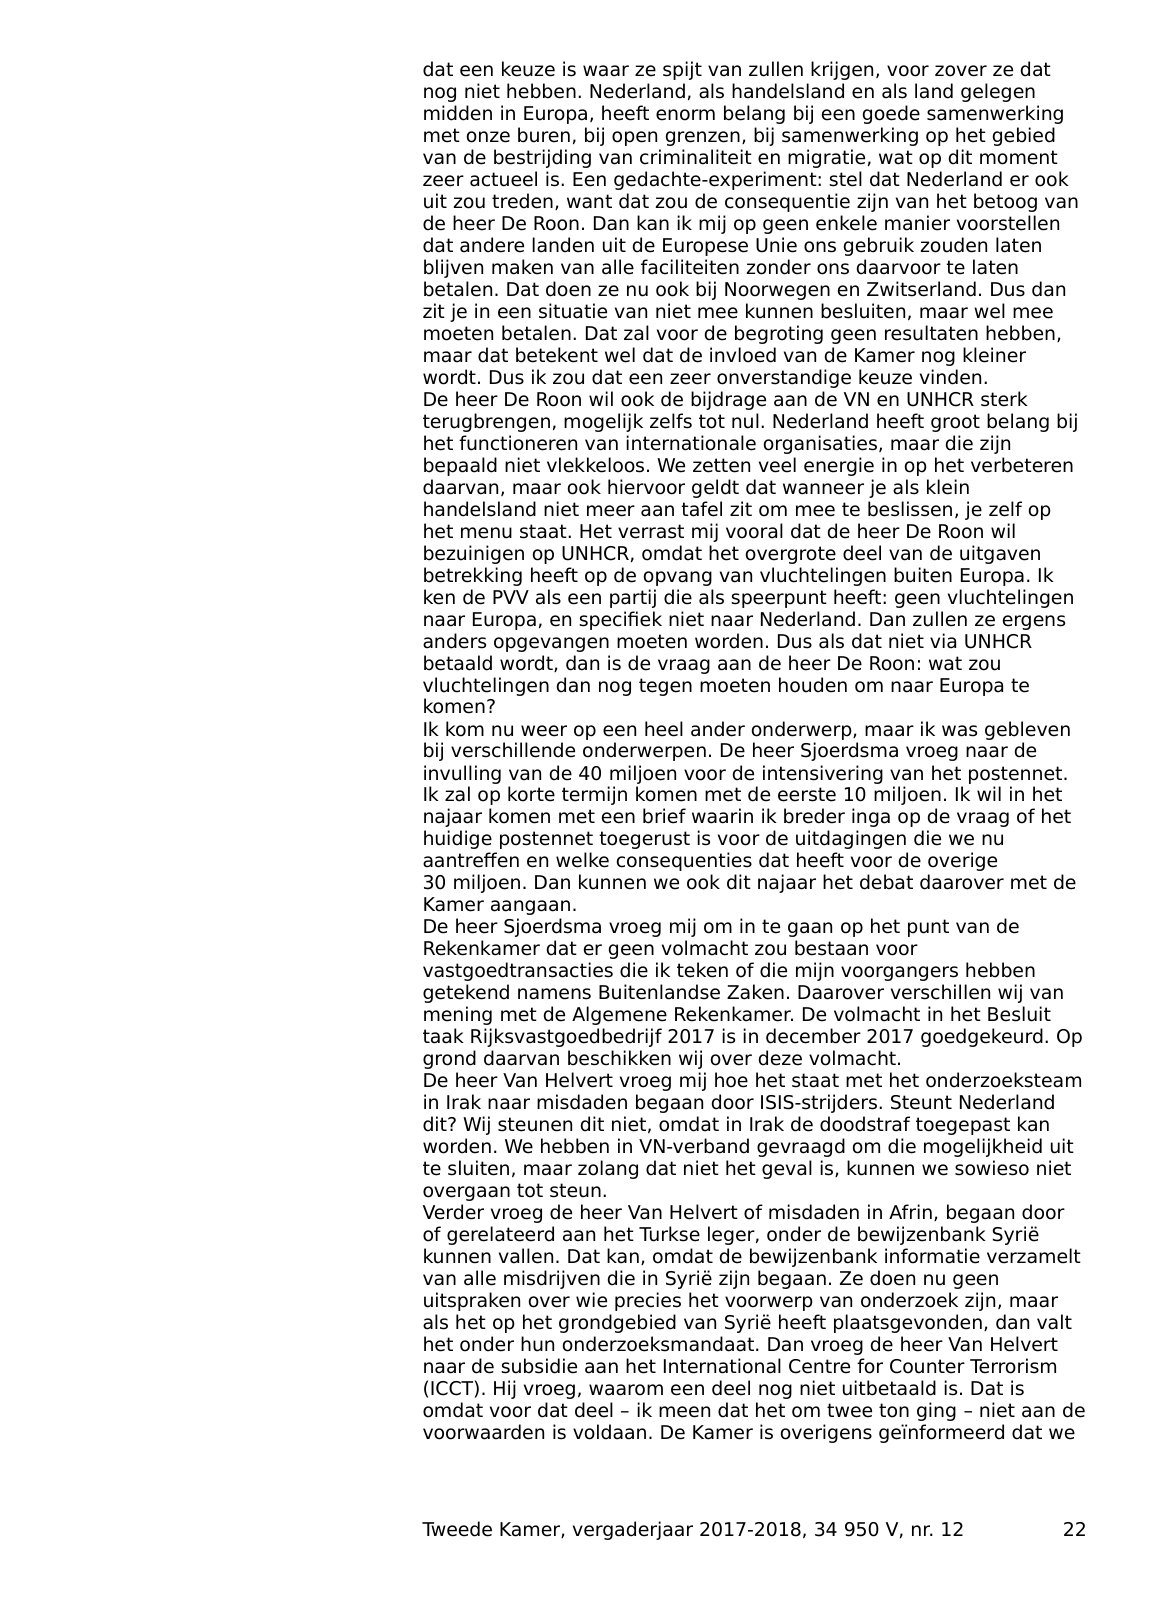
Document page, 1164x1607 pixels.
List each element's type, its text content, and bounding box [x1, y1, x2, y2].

text De heer Van Helvert vroeg mij hoe het staat met het onderzoeksteam in Irak naar misdaden begaan door ISIS-strijders. Steunt Nederland dit? Wij steunen dit niet, omdat in Irak de doodstraf toegepast kan worden. We hebben in VN-verband gevraagd om die mogelijkheid uit te sluiten, maar zolang dat niet het geval is, kunnen we sowieso niet overgaan tot steun. [422, 1070, 1087, 1202]
text Verder vroeg de heer Van Helvert of misdaden in Afrin, begaan door of gerelateerd aan het Turkse leger, onder de bewijzenbank Syrië kunnen vallen. Dat kan, omdat de bewijzenbank informatie verzamelt van alle misdrijven die in Syrië zijn begaan. Ze doen nu geen uitspraken over wie precies het voorwerp van onderzoek zijn, maar als het op het grondgebied van Syrië heeft plaatsgevonden, dan valt het onder hun onderzoeksmandaat. Dan vroeg de heer Van Helvert naar de subsidie aan het International Centre for Counter Terrorism (ICCT). Hij vroeg, waarom een deel nog niet uitbetaald is. Dat is omdat voor dat deel – ik meen dat het om twee ton ging – niet aan de voorwaarden is voldaan. De Kamer is overigens geïnformeerd dat we [422, 1202, 1087, 1444]
text De heer De Roon wil ook de bijdrage aan de VN en UNHCR sterk terugbrengen, mogelijk zelfs tot nul. Nederland heeft groot belang bij het functioneren van internationale organisaties, maar die zijn bepaald niet vlekkeloos. We zetten veel energie in op het verbeteren daarvan, maar ook hiervoor geldt dat wanneer je als klein handelsland niet meer aan tafel zit om mee te beslissen, je zelf op het menu staat. Het verrast mij vooral dat de heer De Roon wil bezuinigen op UNHCR, omdat het overgrote deel van de uitgaven betrekking heeft op de opvang van vluchtelingen buiten Europa. Ik ken de PVV als een partij die als speerpunt heeft: geen vluchtelingen naar Europa, en specifiek niet naar Nederland. Dan zullen ze ergens anders opgevangen moeten worden. Dus als dat niet via UNHCR betaald wordt, dan is de vraag aan de heer De Roon: wat zou vluchtelingen dan nog tegen moeten houden om naar Europa te komen? [422, 389, 1087, 718]
text Ik kom nu weer op een heel ander onderwerp, maar ik was gebleven bij verschillende onderwerpen. De heer Sjoerdsma vroeg naar de invulling van de 40 miljoen voor de intensivering van het postennet. Ik zal op korte termijn komen met de eerste 10 miljoen. Ik wil in het najaar komen met een brief waarin ik breder inga op de vraag of het huidige postennet toegerust is voor de uitdagingen die we nu aantreffen en welke consequenties dat heeft voor de overige 30 miljoen. Dan kunnen we ook dit najaar het debat daarover met de Kamer aangaan. [422, 718, 1087, 916]
text De heer Sjoerdsma vroeg mij om in te gaan op het punt van de Rekenkamer dat er geen volmacht zou bestaan voor vastgoedtransacties die ik teken of die mijn voorgangers hebben getekend namens Buitenlandse Zaken. Daarover verschillen wij van mening met de Algemene Rekenkamer. De volmacht in het Besluit taak Rijksvastgoedbedrijf 2017 is in december 2017 goedgekeurd. Op grond daarvan beschikken wij over deze volmacht. [422, 916, 1087, 1070]
text dat een keuze is waar ze spijt van zullen krijgen, voor zover ze dat nog niet hebben. Nederland, als handelsland en als land gelegen midden in Europa, heeft enorm belang bij een goede samenwerking met onze buren, bij open grenzen, bij samenwerking op het gebied van de bestrijding van criminaliteit en migratie, wat op dit moment zeer actueel is. Een gedachte-experiment: stel dat Nederland er ook uit zou treden, want dat zou de consequentie zijn van het betoog van de heer De Roon. Dan kan ik mij op geen enkele manier voorstellen dat andere landen uit de Europese Unie ons gebruik zouden laten blijven maken van alle faciliteiten zonder ons daarvoor te laten betalen. Dat doen ze nu ook bij Noorwegen en Zwitserland. Dus dan zit je in een situatie van niet mee kunnen besluiten, maar wel mee moeten betalen. Dat zal voor de begroting geen resultaten hebben, maar dat betekent wel dat de invloed van de Kamer nog kleiner wordt. Dus ik zou dat een zeer onverstandige keuze vinden. [422, 59, 1087, 389]
